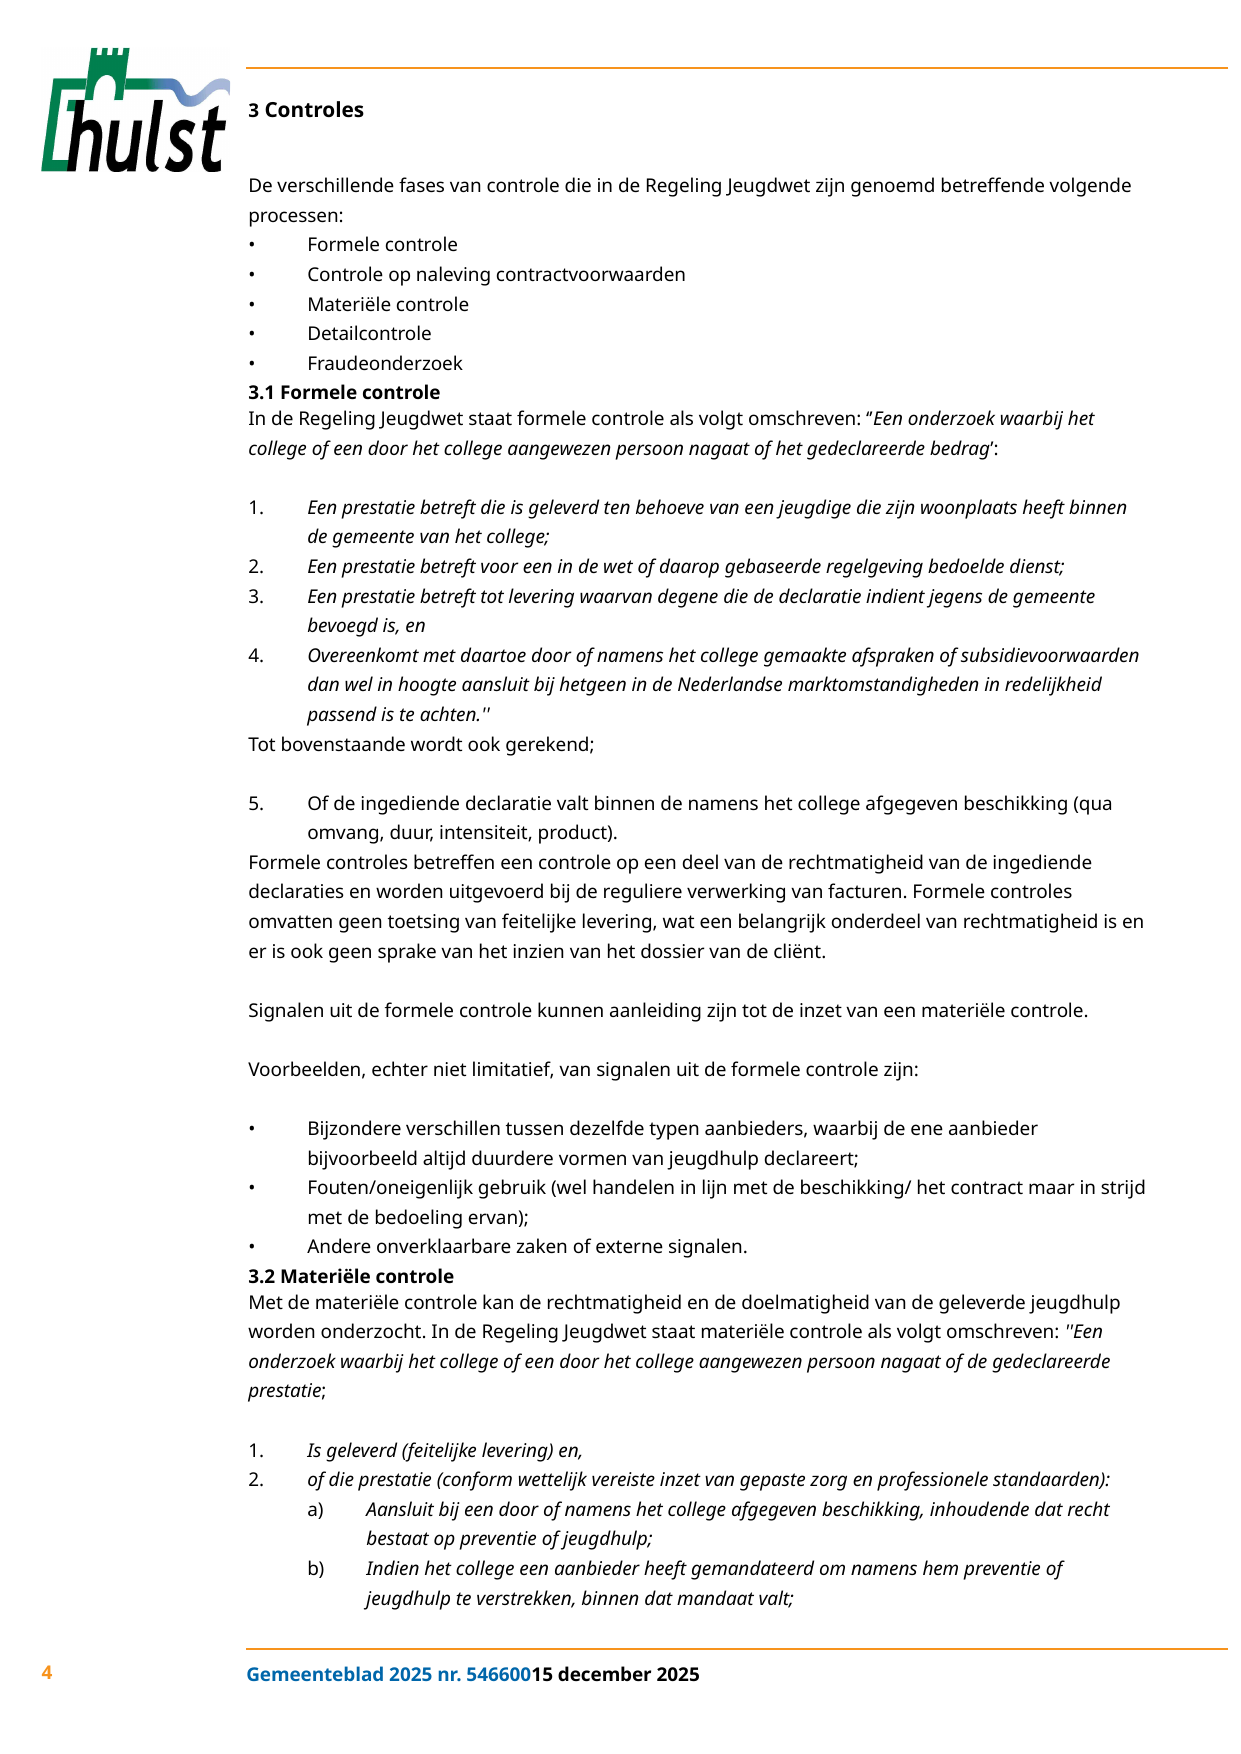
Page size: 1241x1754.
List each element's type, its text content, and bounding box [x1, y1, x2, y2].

picture [41, 47, 231, 172]
list Een prestatie betreft die is geleverd ten behoeve van een jeugdige die zijn woonplaats heeft binnen de gemeente van het college; [248, 494, 1152, 549]
text 3.1 Formele controle [248, 379, 1152, 405]
text Signalen uit de formele controle kunnen aanleiding zijn tot de inzet van een materiële controle. [248, 997, 1152, 1023]
list Of de ingediende declaratie valt binnen de namens het college afgegeven beschikking (qua omvang, duur, intensiteit, product). [248, 790, 1152, 845]
list Indien het college een aanbieder heeft gemandateerd om namens hem preventie of jeugdhulp te verstrekken, binnen dat mandaat valt; [307, 1555, 1152, 1611]
list of die prestatie (conform wettelijk vereiste inzet van gepaste zorg en professionele standaarden): [248, 1466, 1152, 1492]
text Voorbeelden, echter niet limitatief, van signalen uit de formele controle zijn: [248, 1056, 1152, 1082]
list Formele controle [248, 232, 1152, 257]
list Overeenkomt met daartoe door of namens het college gemaakte afspraken of subsidievoorwaarden dan wel in hoogte aansluit bij hetgeen in de Nederlandse marktomstandigheden in redelijkheid passend is te achten.'' [248, 642, 1152, 727]
text Formele controles betreffen een controle op een deel van de rechtmatigheid van de ingediende declaraties en worden uitgevoerd bij de reguliere verwerking van facturen. Formele controles omvatten geen toetsing van feitelijke levering, wat een belangrijk onderdeel van rechtmatigheid is en er is ook geen sprake van het inzien van het dossier van de cliënt. [248, 849, 1152, 963]
list Materiële controle [248, 291, 1152, 317]
list Fraudeonderzoek [248, 350, 1152, 376]
list Aansluit bij een door of namens het college afgegeven beschikking, inhoudende dat recht bestaat op preventie of jeugdhulp; [307, 1496, 1152, 1551]
list Bijzondere verschillen tussen dezelfde typen aanbieders, waarbij de ene aanbieder bijvoorbeeld altijd duurdere vormen van jeugdhulp declareert; [248, 1115, 1152, 1171]
text 3 Controles [248, 95, 1152, 123]
list Een prestatie betreft tot levering waarvan degene die de declaratie indient jegens de gemeente bevoegd is, en [248, 583, 1152, 638]
list Een prestatie betreft voor een in de wet of daarop gebaseerde regelgeving bedoelde dienst; [248, 553, 1152, 579]
list Andere onverklaarbare zaken of externe signalen. [248, 1234, 1152, 1259]
list Detailcontrole [248, 320, 1152, 346]
list Is geleverd (feitelijke levering) en, [248, 1437, 1152, 1463]
text Tot bovenstaande wordt ook gerekend; [248, 731, 1152, 756]
text De verschillende fases van controle die in de Regeling Jeugdwet zijn genoemd betreffende volgende processen: [248, 172, 1152, 228]
list Fouten/oneigenlijk gebruik (wel handelen in lijn met de beschikking/ het contract maar in strijd met de bedoeling ervan); [248, 1174, 1152, 1230]
list Controle op naleving contractvoorwaarden [248, 261, 1152, 287]
text 3.2 Materiële controle [248, 1263, 1152, 1289]
text In de Regeling Jeugdwet staat formele controle als volgt omschreven: ‘’Een onderzoek waarbij het college of een door het college aangewezen persoon nagaat of het gedeclareerde bedrag’: [248, 405, 1152, 461]
text Met de materiële controle kan de rechtmatigheid en de doelmatigheid van de geleverde jeugdhulp worden onderzocht. In de Regeling Jeugdwet staat materiële controle als volgt omschreven: ''Een onderzoek waarbij het college of een door het college aangewezen persoon nagaat of de gedeclareerde prestatie; [248, 1289, 1152, 1403]
